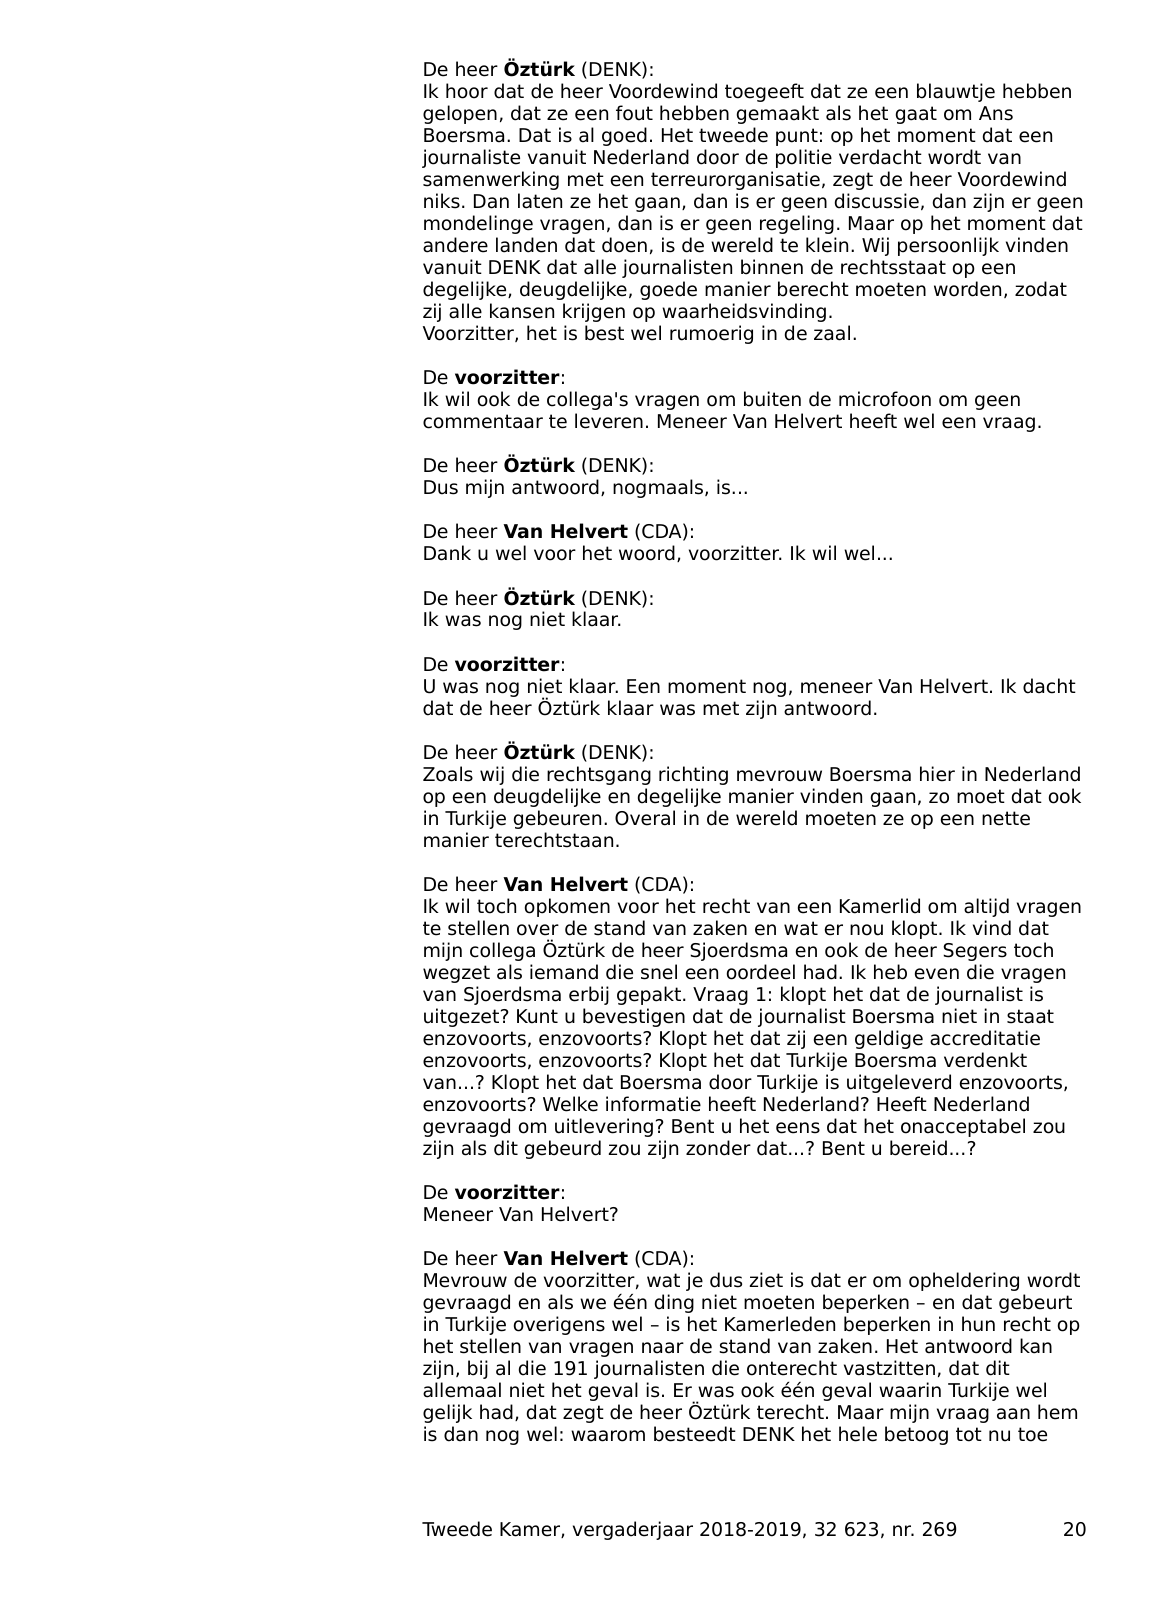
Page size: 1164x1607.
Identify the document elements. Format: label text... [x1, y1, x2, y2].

text De heer Öztürk (DENK): [422, 742, 1087, 764]
text De heer Van Helvert (CDA): [422, 521, 1087, 543]
text Ik was nog niet klaar. [422, 609, 1087, 631]
text Dank u wel voor het woord, voorzitter. Ik wil wel... [422, 543, 1087, 565]
text De heer Van Helvert (CDA): [422, 874, 1087, 896]
text Meneer Van Helvert? [422, 1204, 1087, 1226]
text Zoals wij die rechtsgang richting mevrouw Boersma hier in Nederland op een deugdelijke en degelijke manier vinden gaan, zo moet dat ook in Turkije gebeuren. Overal in de wereld moeten ze op een nette manier terechtstaan. [422, 764, 1087, 852]
text De voorzitter: [422, 1182, 1087, 1204]
text De heer Öztürk (DENK): [422, 59, 1087, 81]
text Ik wil toch opkomen voor het recht van een Kamerlid om altijd vragen te stellen over de stand van zaken en wat er nou klopt. Ik vind dat mijn collega Öztürk de heer Sjoerdsma en ook de heer Segers toch wegzet als iemand die snel een oordeel had. Ik heb even die vragen van Sjoerdsma erbij gepakt. Vraag 1: klopt het dat de journalist is uitgezet? Kunt u bevestigen dat de journalist Boersma niet in staat enzovoorts, enzovoorts? Klopt het dat zij een geldige accreditatie enzovoorts, enzovoorts? Klopt het dat Turkije Boersma verdenkt van...? Klopt het dat Boersma door Turkije is uitgeleverd enzovoorts, enzovoorts? Welke informatie heeft Nederland? Heeft Nederland gevraagd om uitlevering? Bent u het eens dat het onacceptabel zou zijn als dit gebeurd zou zijn zonder dat...? Bent u bereid...? [422, 896, 1087, 1159]
text De voorzitter: [422, 653, 1087, 676]
text De voorzitter: [422, 367, 1087, 389]
text Ik wil ook de collega's vragen om buiten de microfoon om geen commentaar te leveren. Meneer Van Helvert heeft wel een vraag. [422, 389, 1087, 433]
text De heer Öztürk (DENK): [422, 455, 1087, 477]
text Ik hoor dat de heer Voordewind toegeeft dat ze een blauwtje hebben gelopen, dat ze een fout hebben gemaakt als het gaat om Ans Boersma. Dat is al goed. Het tweede punt: op het moment dat een journaliste vanuit Nederland door de politie verdacht wordt van samenwerking met een terreurorganisatie, zegt de heer Voordewind niks. Dan laten ze het gaan, dan is er geen discussie, dan zijn er geen mondelinge vragen, dan is er geen regeling. Maar op het moment dat andere landen dat doen, is de wereld te klein. Wij persoonlijk vinden vanuit DENK dat alle journalisten binnen de rechtsstaat op een degelijke, deugdelijke, goede manier berecht moeten worden, zodat zij alle kansen krijgen op waarheidsvinding. [422, 81, 1087, 323]
text Voorzitter, het is best wel rumoerig in de zaal. [422, 323, 1087, 345]
text De heer Van Helvert (CDA): [422, 1248, 1087, 1270]
text U was nog niet klaar. Een moment nog, meneer Van Helvert. Ik dacht dat de heer Öztürk klaar was met zijn antwoord. [422, 676, 1087, 719]
text De heer Öztürk (DENK): [422, 587, 1087, 609]
text Dus mijn antwoord, nogmaals, is... [422, 477, 1087, 499]
text Mevrouw de voorzitter, wat je dus ziet is dat er om opheldering wordt gevraagd en als we één ding niet moeten beperken – en dat gebeurt in Turkije overigens wel – is het Kamerleden beperken in hun recht op het stellen van vragen naar de stand van zaken. Het antwoord kan zijn, bij al die 191 journalisten die onterecht vastzitten, dat dit allemaal niet het geval is. Er was ook één geval waarin Turkije wel gelijk had, dat zegt de heer Öztürk terecht. Maar mijn vraag aan hem is dan nog wel: waarom besteedt DENK het hele betoog tot nu toe [422, 1270, 1087, 1446]
